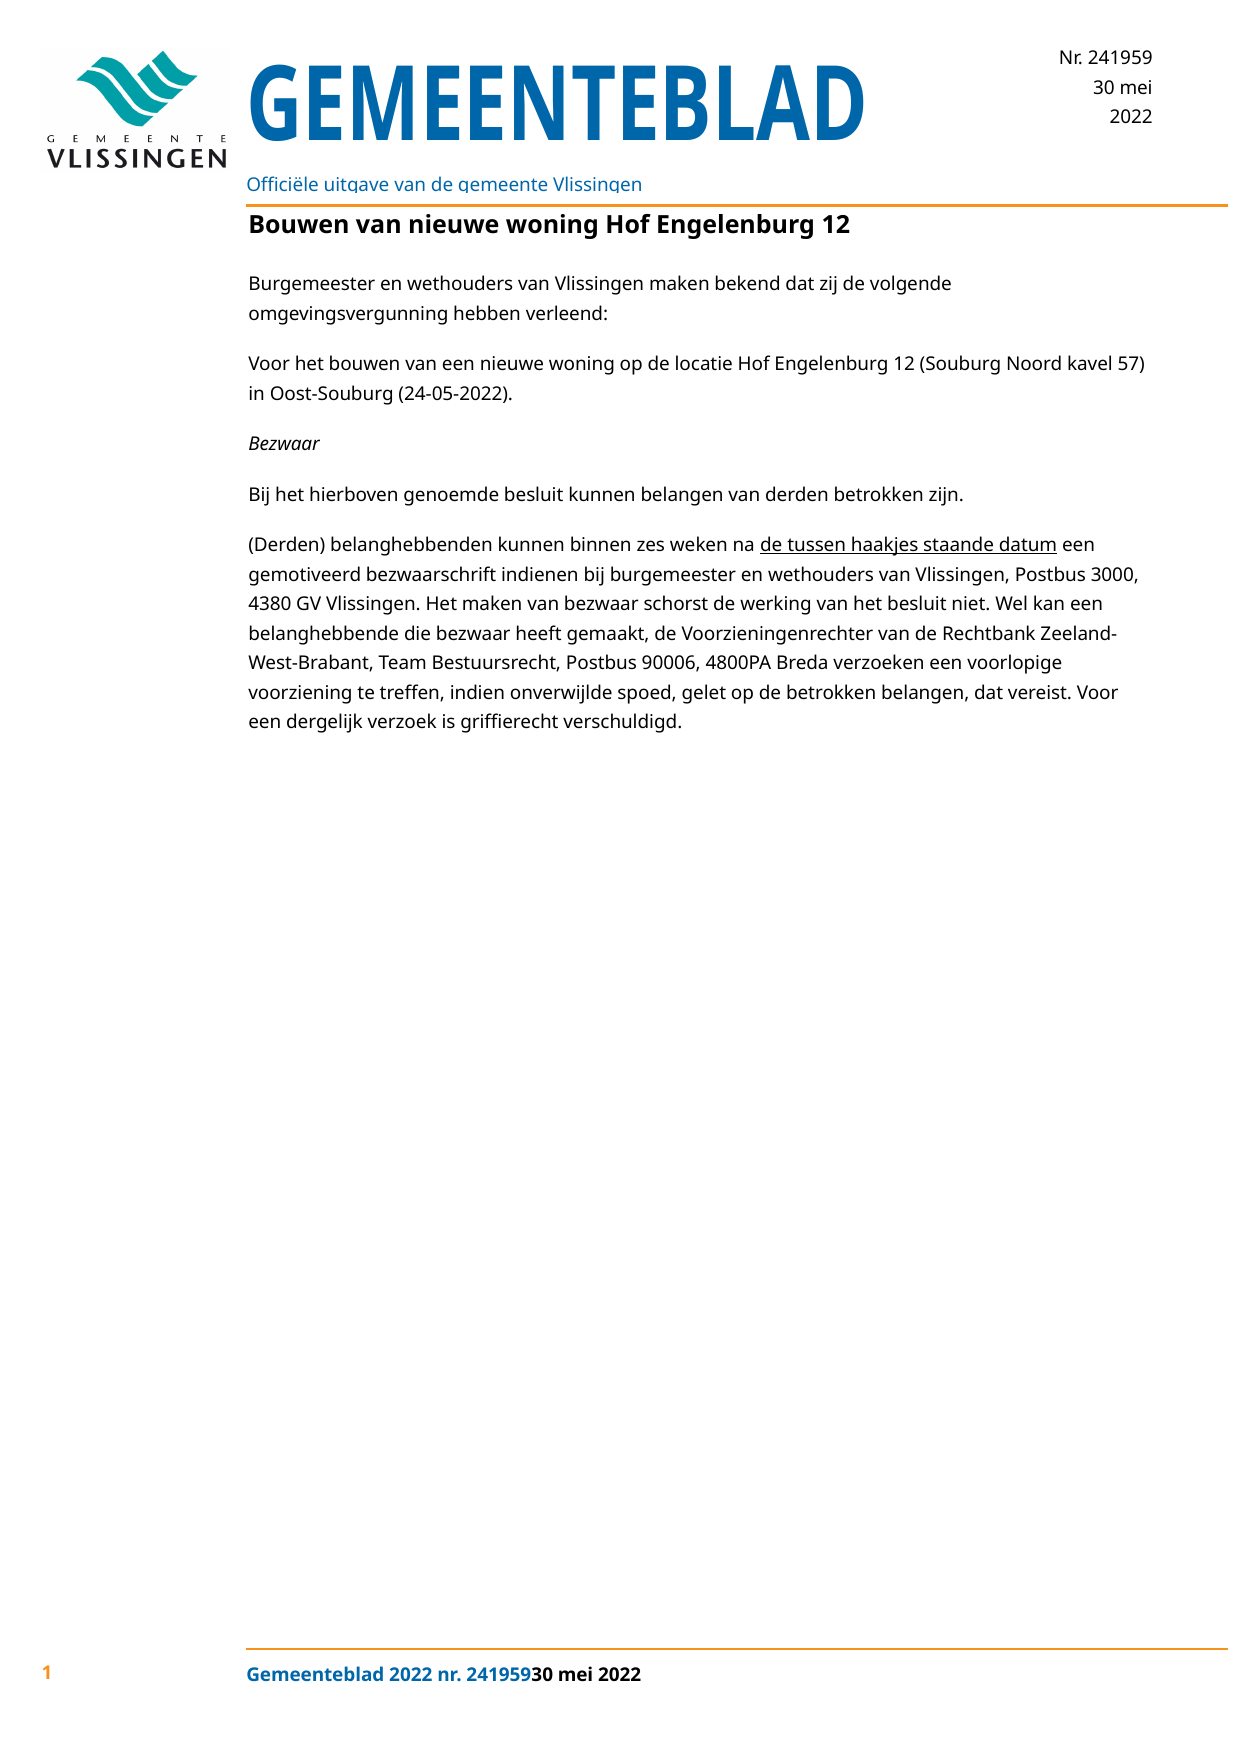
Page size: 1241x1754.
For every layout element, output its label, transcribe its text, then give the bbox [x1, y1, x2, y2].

text Bouwen van nieuwe woning Hof Engelenburg 12 [248, 207, 1152, 241]
text Bij het hierboven genoemde besluit kunnen belangen van derden betrokken zijn. [248, 481, 1152, 506]
picture [41, 47, 231, 172]
text Burgemeester en wethouders van Vlissingen maken bekend dat zij de volgende omgevingsvergunning hebben verleend: [248, 270, 1152, 326]
text (Derden) belanghebbenden kunnen binnen zes weken na de tussen haakjes staande datum een gemotiveerd bezwaarschrift indienen bij burgemeester en wethouders van Vlissingen, Postbus 3000, 4380 GV Vlissingen. Het maken van bezwaar schorst de werking van het besluit niet. Wel kan een belanghebbende die bezwaar heeft gemaakt, de Voorzieningenrechter van de Rechtbank Zeeland-West-Brabant, Team Bestuursrecht, Postbus 90006, 4800PA Breda verzoeken een voorlopige voorziening te treffen, indien onverwijlde spoed, gelet op de betrokken belangen, dat vereist. Voor een dergelijk verzoek is griffierecht verschuldigd. [248, 531, 1152, 734]
text Bezwaar [248, 430, 1152, 456]
text Voor het bouwen van een nieuwe woning op de locatie Hof Engelenburg 12 (Souburg Noord kavel 57) in Oost-Souburg (24-05-2022). [248, 350, 1152, 406]
